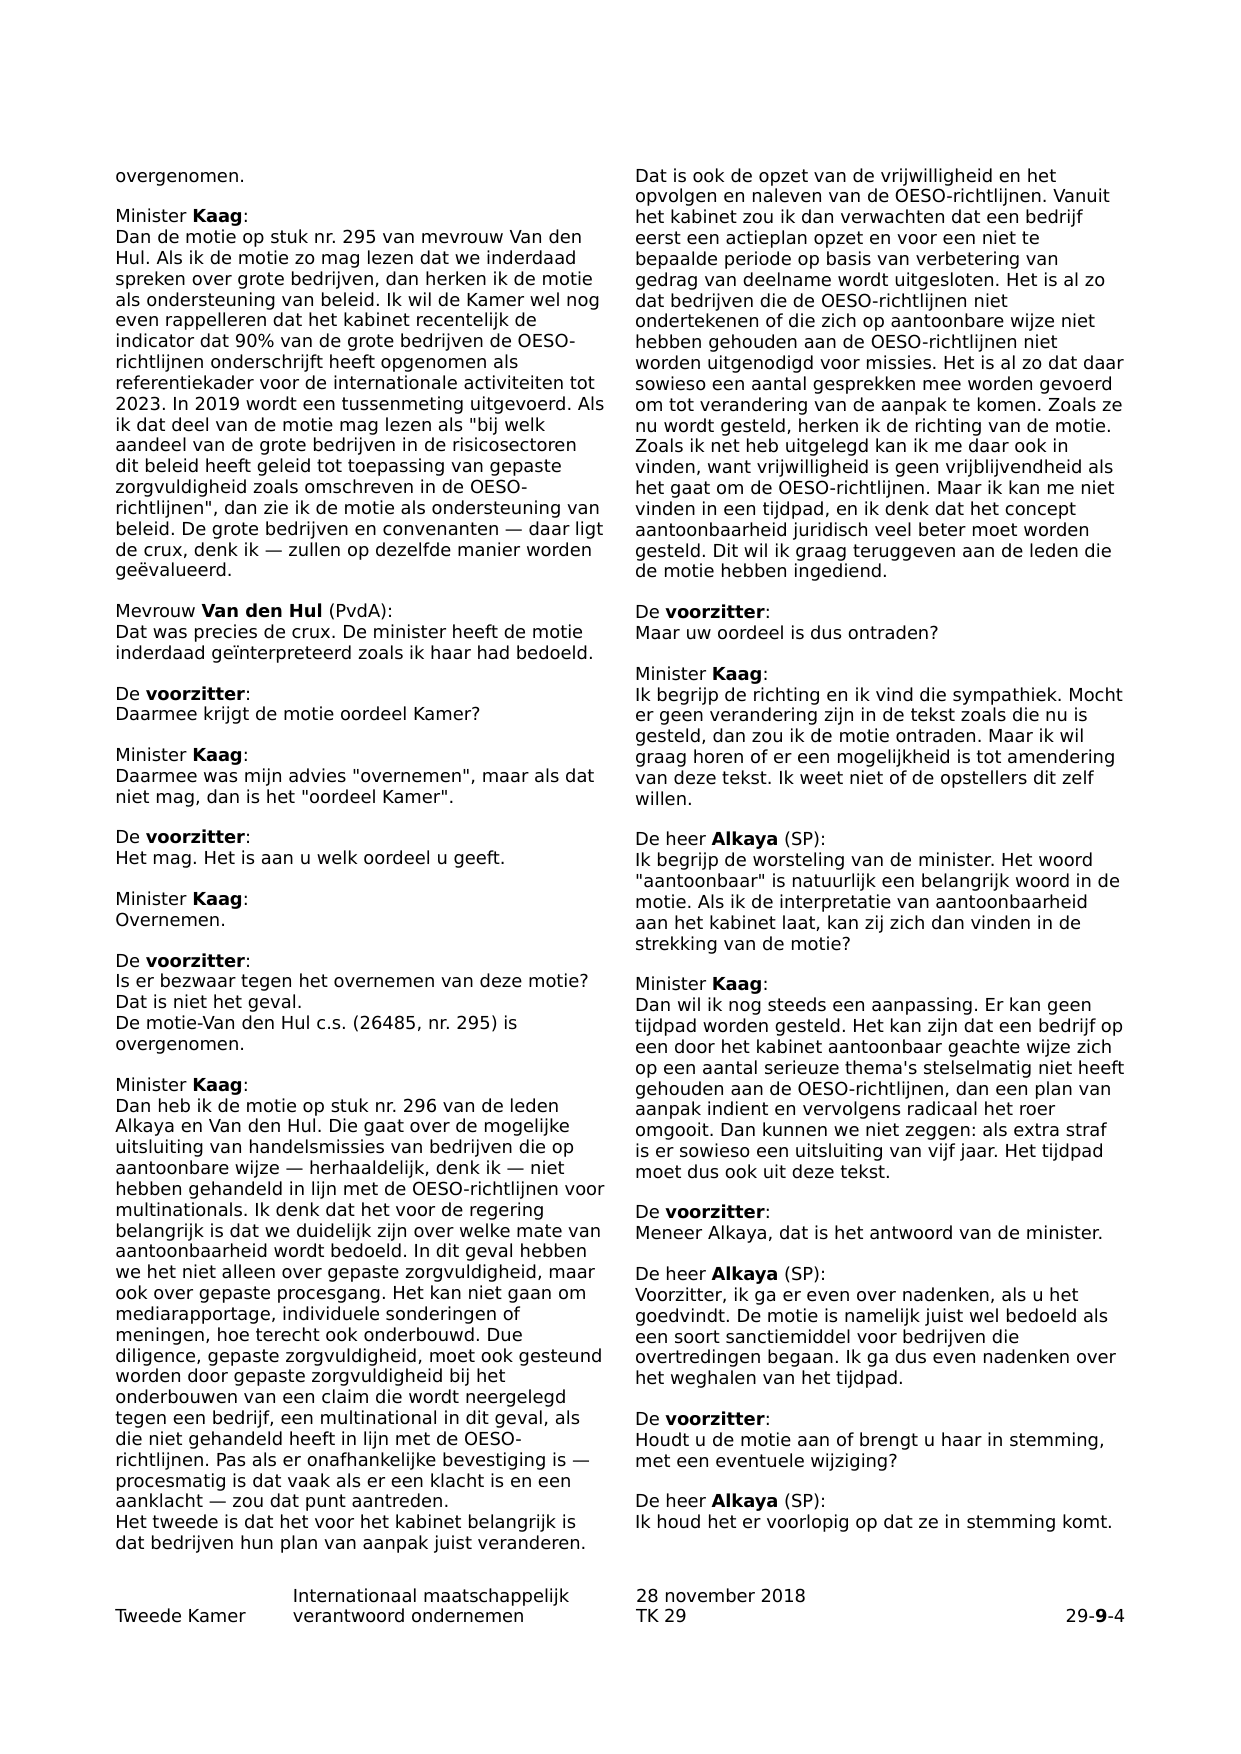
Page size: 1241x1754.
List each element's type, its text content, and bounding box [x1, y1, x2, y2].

text Het mag. Het is aan u welk oordeel u geeft. [115, 848, 605, 869]
text Minister Kaag: [115, 206, 605, 227]
text De heer Alkaya (SP): [635, 1491, 1125, 1512]
text Dan heb ik de motie op stuk nr. 296 van de leden Alkaya en Van den Hul. Die gaat over de mogelijke uitsluiting van handelsmissies van bedrijven die op aantoonbare wijze — herhaaldelijk, denk ik — niet hebben gehandeld in lijn met de OESO-richtlijnen voor multinationals. Ik denk dat het voor de regering belangrijk is dat we duidelijk zijn over welke mate van aantoonbaarheid wordt bedoeld. In dit geval hebben we het niet alleen over gepaste zorgvuldigheid, maar ook over gepaste procesgang. Het kan niet gaan om mediarapportage, individuele sonderingen of meningen, hoe terecht ook onderbouwd. Due diligence, gepaste zorgvuldigheid, moet ook gesteund worden door gepaste zorgvuldigheid bij het onderbouwen van een claim die wordt neergelegd tegen een bedrijf, een multinational in dit geval, als die niet gehandeld heeft in lijn met de OESO-richtlijnen. Pas als er onafhankelijke bevestiging is — procesmatig is dat vaak als er een klacht is en een aanklacht — zou dat punt aantreden. [115, 1095, 605, 1512]
text Het tweede is dat het voor het kabinet belangrijk is dat bedrijven hun plan van aanpak juist veranderen. [115, 1512, 605, 1554]
text Daarmee krijgt de motie oordeel Kamer? [115, 704, 605, 725]
text Maar uw oordeel is dus ontraden? [635, 623, 1125, 643]
text Ik houd het er voorlopig op dat ze in stemming komt. [635, 1512, 1125, 1533]
text De voorzitter: [635, 1409, 1125, 1429]
text Mevrouw Van den Hul (PvdA): [115, 601, 605, 622]
text Minister Kaag: [635, 663, 1125, 684]
text Daarmee was mijn advies "overnemen", maar als dat niet mag, dan is het "oordeel Kamer". [115, 766, 605, 807]
text Houdt u de motie aan of brengt u haar in stemming, met een eventuele wijziging? [635, 1429, 1125, 1471]
text De heer Alkaya (SP): [635, 1264, 1125, 1285]
text De voorzitter: [115, 951, 605, 971]
text Dat is ook de opzet van de vrijwilligheid en het opvolgen en naleven van de OESO-richtlijnen. Vanuit het kabinet zou ik dan verwachten dat een bedrijf eerst een actieplan opzet en voor een niet te bepaalde periode op basis van verbetering van gedrag van deelname wordt uitgesloten. Het is al zo dat bedrijven die de OESO-richtlijnen niet ondertekenen of die zich op aantoonbare wijze niet hebben gehouden aan de OESO-richtlijnen niet worden uitgenodigd voor missies. Het is al zo dat daar sowieso een aantal gesprekken mee worden gevoerd om tot verandering van de aanpak te komen. Zoals ze nu wordt gesteld, herken ik de richting van de motie. Zoals ik net heb uitgelegd kan ik me daar ook in vinden, want vrijwilligheid is geen vrijblijvendheid als het gaat om de OESO-richtlijnen. Maar ik kan me niet vinden in een tijdpad, en ik denk dat het concept aantoonbaarheid juridisch veel beter moet worden gesteld. Dit wil ik graag teruggeven aan de leden die de motie hebben ingediend. [635, 165, 1125, 582]
text Overnemen. [115, 910, 605, 931]
text Ik begrijp de worsteling van de minister. Het woord "aantoonbaar" is natuurlijk een belangrijk woord in de motie. Als ik de interpretatie van aantoonbaarheid aan het kabinet laat, kan zij zich dan vinden in de strekking van de motie? [635, 850, 1125, 954]
text Dan wil ik nog steeds een aanpassing. Er kan geen tijdpad worden gesteld. Het kan zijn dat een bedrijf op een door het kabinet aantoonbaar geachte wijze zich op een aantal serieuze thema's stelselmatig niet heeft gehouden aan de OESO-richtlijnen, dan een plan van aanpak indient en vervolgens radicaal het roer omgooit. Dan kunnen we niet zeggen: als extra straf is er sowieso een uitsluiting van vijf jaar. Het tijdpad moet dus ook uit deze tekst. [635, 995, 1125, 1182]
text overgenomen. [115, 165, 605, 186]
text De voorzitter: [115, 827, 605, 848]
text De voorzitter: [635, 1202, 1125, 1223]
text Minister Kaag: [635, 974, 1125, 995]
text Voorzitter, ik ga er even over nadenken, als u het goedvindt. De motie is namelijk juist wel bedoeld als een soort sanctiemiddel voor bedrijven die overtredingen begaan. Ik ga dus even nadenken over het weghalen van het tijdpad. [635, 1285, 1125, 1389]
text De voorzitter: [115, 683, 605, 704]
text Dat was precies de crux. De minister heeft de motie inderdaad geïnterpreteerd zoals ik haar had bedoeld. [115, 622, 605, 663]
text Minister Kaag: [115, 1074, 605, 1095]
text Is er bezwaar tegen het overnemen van deze motie? Dat is niet het geval. [115, 971, 605, 1013]
text Minister Kaag: [115, 889, 605, 910]
text Minister Kaag: [115, 745, 605, 766]
text Ik begrijp de richting en ik vind die sympathiek. Mocht er geen verandering zijn in de tekst zoals die nu is gesteld, dan zou ik de motie ontraden. Maar ik wil graag horen of er een mogelijkheid is tot amendering van deze tekst. Ik weet niet of de opstellers dit zelf willen. [635, 684, 1125, 809]
text De motie-Van den Hul c.s. (26485, nr. 295) is overgenomen. [115, 1013, 605, 1054]
text Meneer Alkaya, dat is het antwoord van de minister. [635, 1223, 1125, 1244]
text De heer Alkaya (SP): [635, 829, 1125, 850]
text De voorzitter: [635, 602, 1125, 623]
text Dan de motie op stuk nr. 295 van mevrouw Van den Hul. Als ik de motie zo mag lezen dat we inderdaad spreken over grote bedrijven, dan herken ik de motie als ondersteuning van beleid. Ik wil de Kamer wel nog even rappelleren dat het kabinet recentelijk de indicator dat 90% van de grote bedrijven de OESO-richtlijnen onderschrijft heeft opgenomen als referentiekader voor de internationale activiteiten tot 2023. In 2019 wordt een tussenmeting uitgevoerd. Als ik dat deel van de motie mag lezen als "bij welk aandeel van de grote bedrijven in de risicosectoren dit beleid heeft geleid tot toepassing van gepaste zorgvuldigheid zoals omschreven in de OESO-richtlijnen", dan zie ik de motie als ondersteuning van beleid. De grote bedrijven en convenanten — daar ligt de crux, denk ik — zullen op dezelfde manier worden geëvalueerd. [115, 227, 605, 581]
